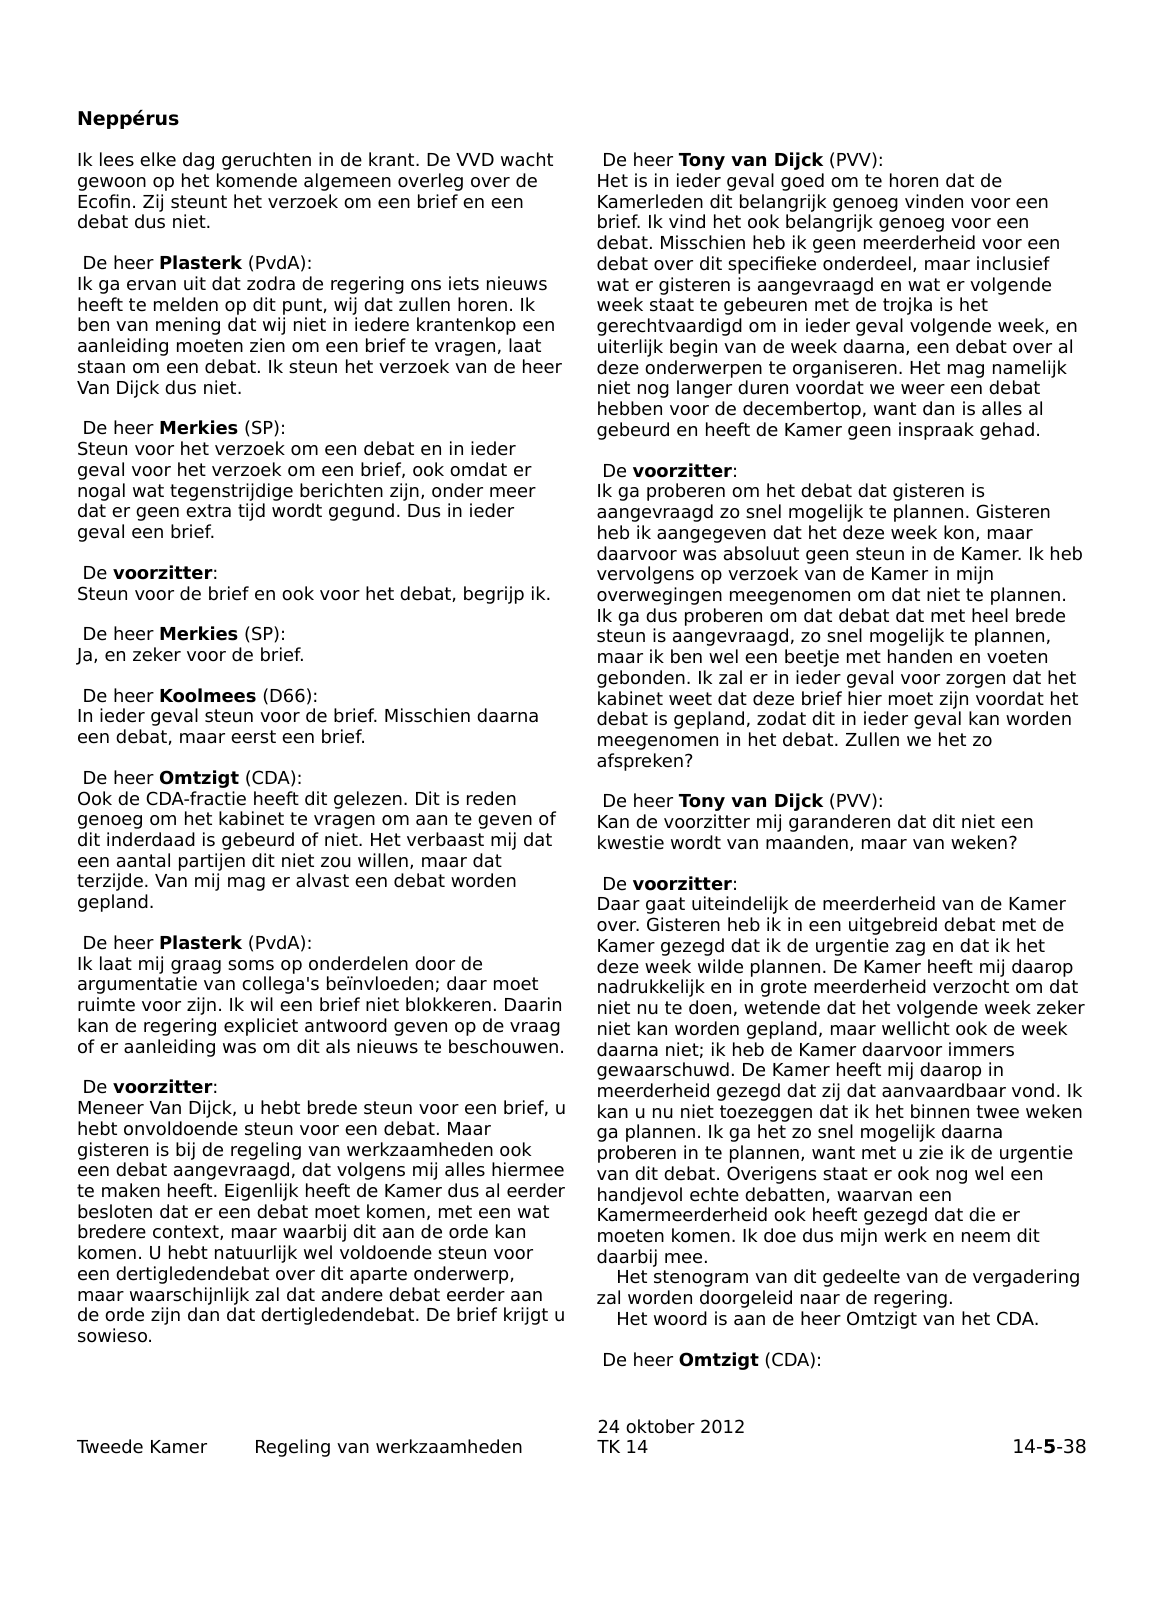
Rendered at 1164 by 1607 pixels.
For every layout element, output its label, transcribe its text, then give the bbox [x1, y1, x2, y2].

text De heer Tony van Dijck (PVV): [596, 791, 1087, 812]
text De heer Merkies (SP): [77, 418, 567, 439]
text Ik ga ervan uit dat zodra de regering ons iets nieuws heeft te melden op dit punt, wij dat zullen horen. Ik ben van mening dat wij niet in iedere krantenkop een aanleiding moeten zien om een brief te vragen, laat staan om een debat. Ik steun het verzoek van de heer Van Dijck dus niet. [77, 274, 567, 398]
text De heer Koolmees (D66): [77, 686, 567, 706]
text Het stenogram van dit gedeelte van de vergadering zal worden doorgeleid naar de regering. [596, 1267, 1087, 1309]
text Ik lees elke dag geruchten in de krant. De VVD wacht gewoon op het komende algemeen overleg over de Ecofin. Zij steunt het verzoek om een brief en een debat dus niet. [77, 150, 567, 233]
text De heer Plasterk (PvdA): [77, 253, 567, 274]
text De heer Omtzigt (CDA): [596, 1349, 1087, 1370]
text Steun voor het verzoek om een debat en in ieder geval voor het verzoek om een brief, ook omdat er nogal wat tegenstrijdige berichten zijn, onder meer dat er geen extra tijd wordt gegund. Dus in ieder geval een brief. [77, 439, 567, 543]
text Meneer Van Dijck, u hebt brede steun voor een brief, u hebt onvoldoende steun voor een debat. Maar gisteren is bij de regeling van werkzaamheden ook een debat aangevraagd, dat volgens mij alles hiermee te maken heeft. Eigenlijk heeft de Kamer dus al eerder besloten dat er een debat moet komen, met een wat bredere context, maar waarbij dit aan de orde kan komen. U hebt natuurlijk wel voldoende steun voor een dertigledendebat over dit aparte onderwerp, maar waarschijnlijk zal dat andere debat eerder aan de orde zijn dan dat dertigledendebat. De brief krijgt u sowieso. [77, 1098, 567, 1347]
text De voorzitter: [77, 563, 567, 583]
text De voorzitter: [77, 1077, 567, 1098]
text Ik ga proberen om het debat dat gisteren is aangevraagd zo snel mogelijk te plannen. Gisteren heb ik aangegeven dat het deze week kon, maar daarvoor was absoluut geen steun in de Kamer. Ik heb vervolgens op verzoek van de Kamer in mijn overwegingen meegenomen om dat niet te plannen. Ik ga dus proberen om dat debat dat met heel brede steun is aangevraagd, zo snel mogelijk te plannen, maar ik ben wel een beetje met handen en voeten gebonden. Ik zal er in ieder geval voor zorgen dat het kabinet weet dat deze brief hier moet zijn voordat het debat is gepland, zodat dit in ieder geval kan worden meegenomen in het debat. Zullen we het zo afspreken? [596, 481, 1087, 771]
text De heer Merkies (SP): [77, 624, 567, 645]
text De heer Tony van Dijck (PVV): [596, 150, 1087, 171]
text De voorzitter: [596, 460, 1087, 481]
text Ook de CDA-fractie heeft dit gelezen. Dit is reden genoeg om het kabinet te vragen om aan te geven of dit inderdaad is gebeurd of niet. Het verbaast mij dat een aantal partijen dit niet zou willen, maar dat terzijde. Van mij mag er alvast een debat worden gepland. [77, 788, 567, 913]
text In ieder geval steun voor de brief. Misschien daarna een debat, maar eerst een brief. [77, 706, 567, 748]
text De voorzitter: [596, 873, 1087, 894]
text Steun voor de brief en ook voor het debat, begrijp ik. [77, 583, 567, 604]
text De heer Plasterk (PvdA): [77, 933, 567, 953]
text Ik laat mij graag soms op onderdelen door de argumentatie van collega's beïnvloeden; daar moet ruimte voor zijn. Ik wil een brief niet blokkeren. Daarin kan de regering expliciet antwoord geven op de vraag of er aanleiding was om dit als nieuws te beschouwen. [77, 953, 567, 1057]
text Ja, en zeker voor de brief. [77, 645, 567, 666]
text Het is in ieder geval goed om te horen dat de Kamerleden dit belangrijk genoeg vinden voor een brief. Ik vind het ook belangrijk genoeg voor een debat. Misschien heb ik geen meerderheid voor een debat over dit specifieke onderdeel, maar inclusief wat er gisteren is aangevraagd en wat er volgende week staat te gebeuren met de trojka is het gerechtvaardigd om in ieder geval volgende week, en uiterlijk begin van de week daarna, een debat over al deze onderwerpen te organiseren. Het mag namelijk niet nog langer duren voordat we weer een debat hebben voor de decembertop, want dan is alles al gebeurd en heeft de Kamer geen inspraak gehad. [596, 171, 1087, 440]
text De heer Omtzigt (CDA): [77, 768, 567, 788]
text Kan de voorzitter mij garanderen dat dit niet een kwestie wordt van maanden, maar van weken? [596, 812, 1087, 853]
text Het woord is aan de heer Omtzigt van het CDA. [596, 1309, 1087, 1329]
text Daar gaat uiteindelijk de meerderheid van de Kamer over. Gisteren heb ik in een uitgebreid debat met de Kamer gezegd dat ik de urgentie zag en dat ik het deze week wilde plannen. De Kamer heeft mij daarop nadrukkelijk en in grote meerderheid verzocht om dat niet nu te doen, wetende dat het volgende week zeker niet kan worden gepland, maar wellicht ook de week daarna niet; ik heb de Kamer daarvoor immers gewaarschuwd. De Kamer heeft mij daarop in meerderheid gezegd dat zij dat aanvaardbaar vond. Ik kan u nu niet toezeggen dat ik het binnen twee weken ga plannen. Ik ga het zo snel mogelijk daarna proberen in te plannen, want met u zie ik de urgentie van dit debat. Overigens staat er ook nog wel een handjevol echte debatten, waarvan een Kamermeerderheid ook heeft gezegd dat die er moeten komen. Ik doe dus mijn werk en neem dit daarbij mee. [596, 894, 1087, 1267]
